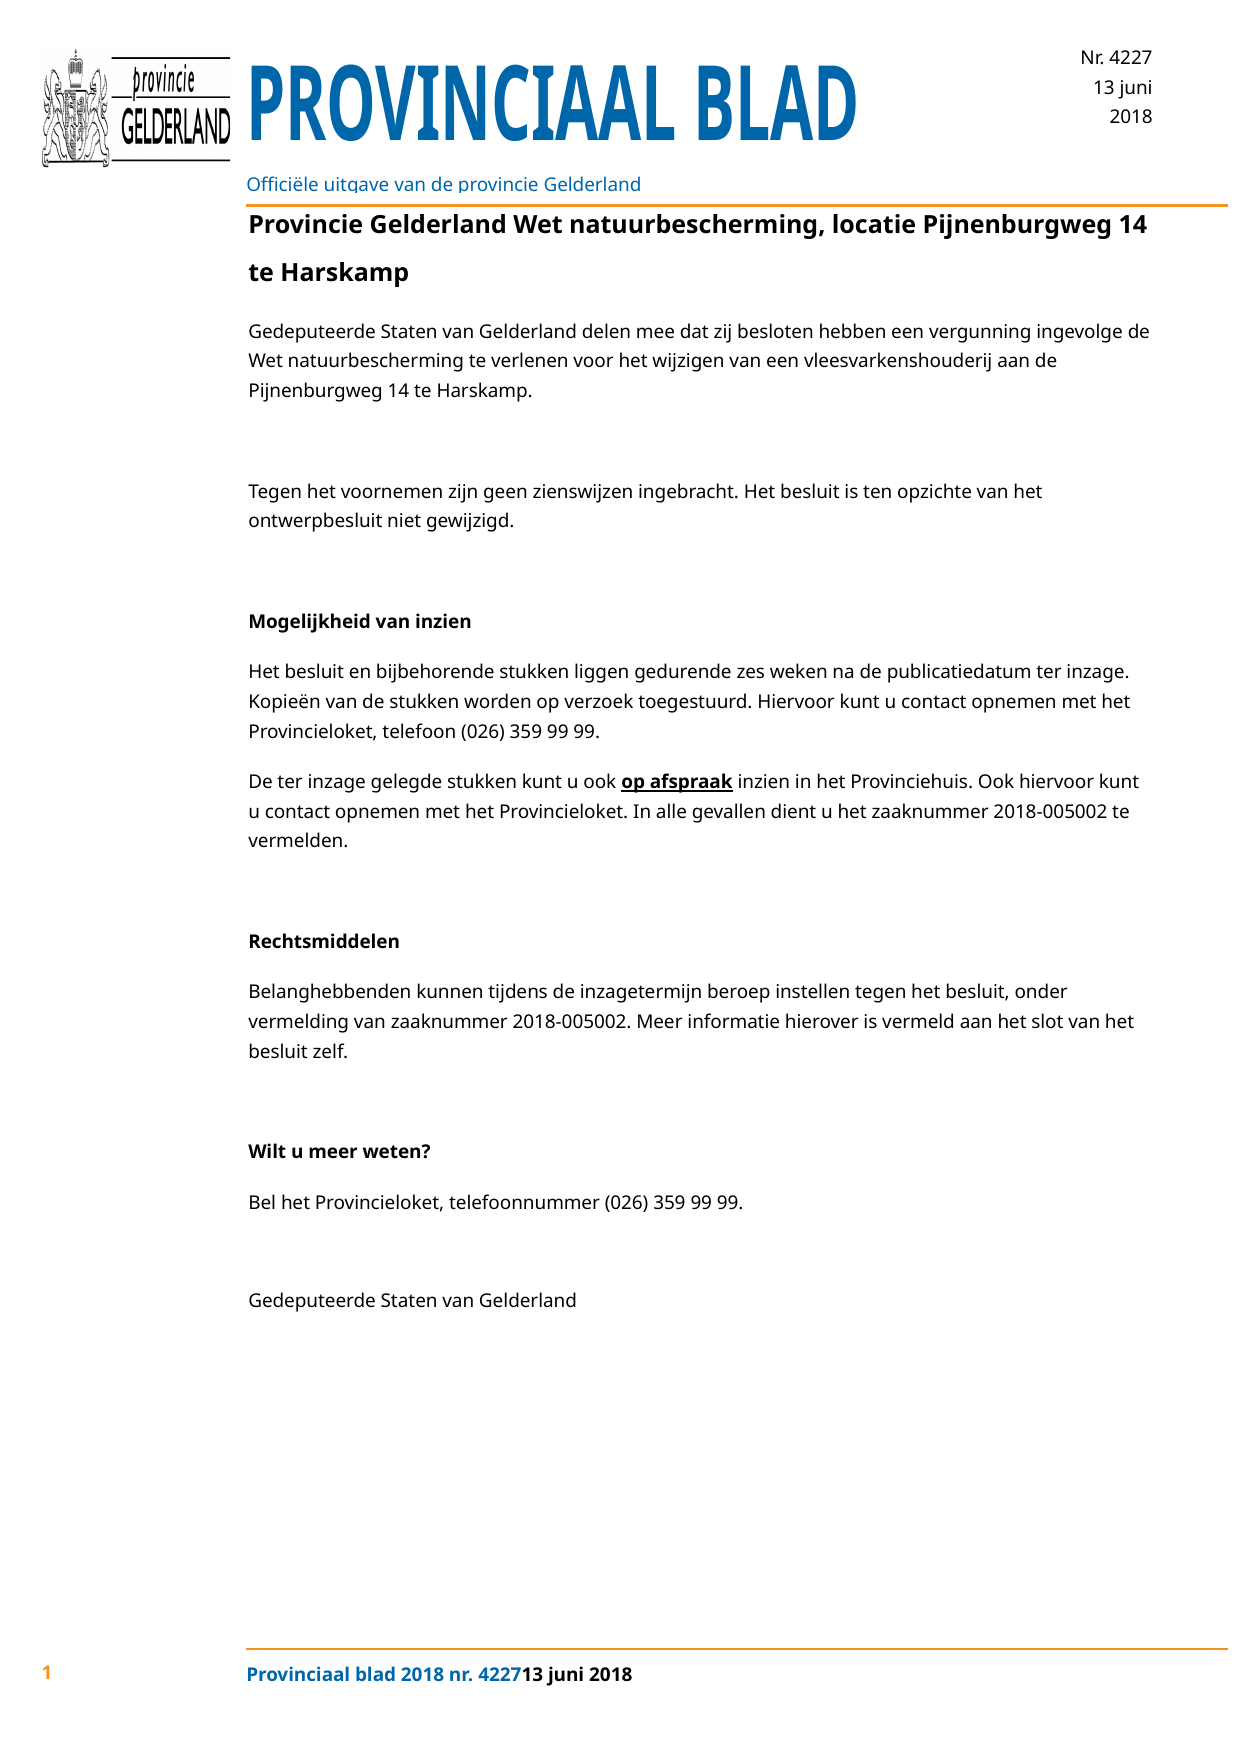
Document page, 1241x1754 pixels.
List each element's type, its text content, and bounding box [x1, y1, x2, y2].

text De ter inzage gelegde stukken kunt u ook op afspraak inzien in het Provinciehuis. Ook hiervoor kunt u contact opnemen met het Provincieloket. In alle gevallen dient u het zaaknummer 2018-005002 te vermelden. [248, 768, 1152, 853]
text Provincie Gelderland Wet natuurbescherming, locatie Pijnenburgweg 14 te Harskamp [248, 207, 1152, 288]
text Het besluit en bijbehorende stukken liggen gedurende zes weken na de publicatiedatum ter inzage. Kopieën van de stukken worden op verzoek toegestuurd. Hiervoor kunt u contact opnemen met het Provincieloket, telefoon (026) 359 99 99. [248, 659, 1152, 744]
text Mogelijkheid van inzien [248, 608, 1152, 634]
text Wilt u meer weten? [248, 1139, 1152, 1164]
text Bel het Provincieloket, telefoonnummer (026) 359 99 99. [248, 1189, 1152, 1215]
text Rechtsmiddelen [248, 928, 1152, 954]
text Gedeputeerde Staten van Gelderland delen mee dat zij besloten hebben een vergunning ingevolge de Wet natuurbescherming te verlenen voor het wijzigen van een vleesvarkenshouderij aan de Pijnenburgweg 14 te Harskamp. [248, 318, 1152, 403]
text Tegen het voornemen zijn geen zienswijzen ingebracht. Het besluit is ten opzichte van het ontwerpbesluit niet gewijzigd. [248, 478, 1152, 533]
picture [41, 47, 231, 172]
text Gedeputeerde Staten van Gelderland [248, 1287, 1152, 1313]
text Belanghebbenden kunnen tijdens de inzagetermijn beroep instellen tegen het besluit, onder vermelding van zaaknummer 2018-005002. Meer informatie hierover is vermeld aan het slot van het besluit zelf. [248, 979, 1152, 1064]
